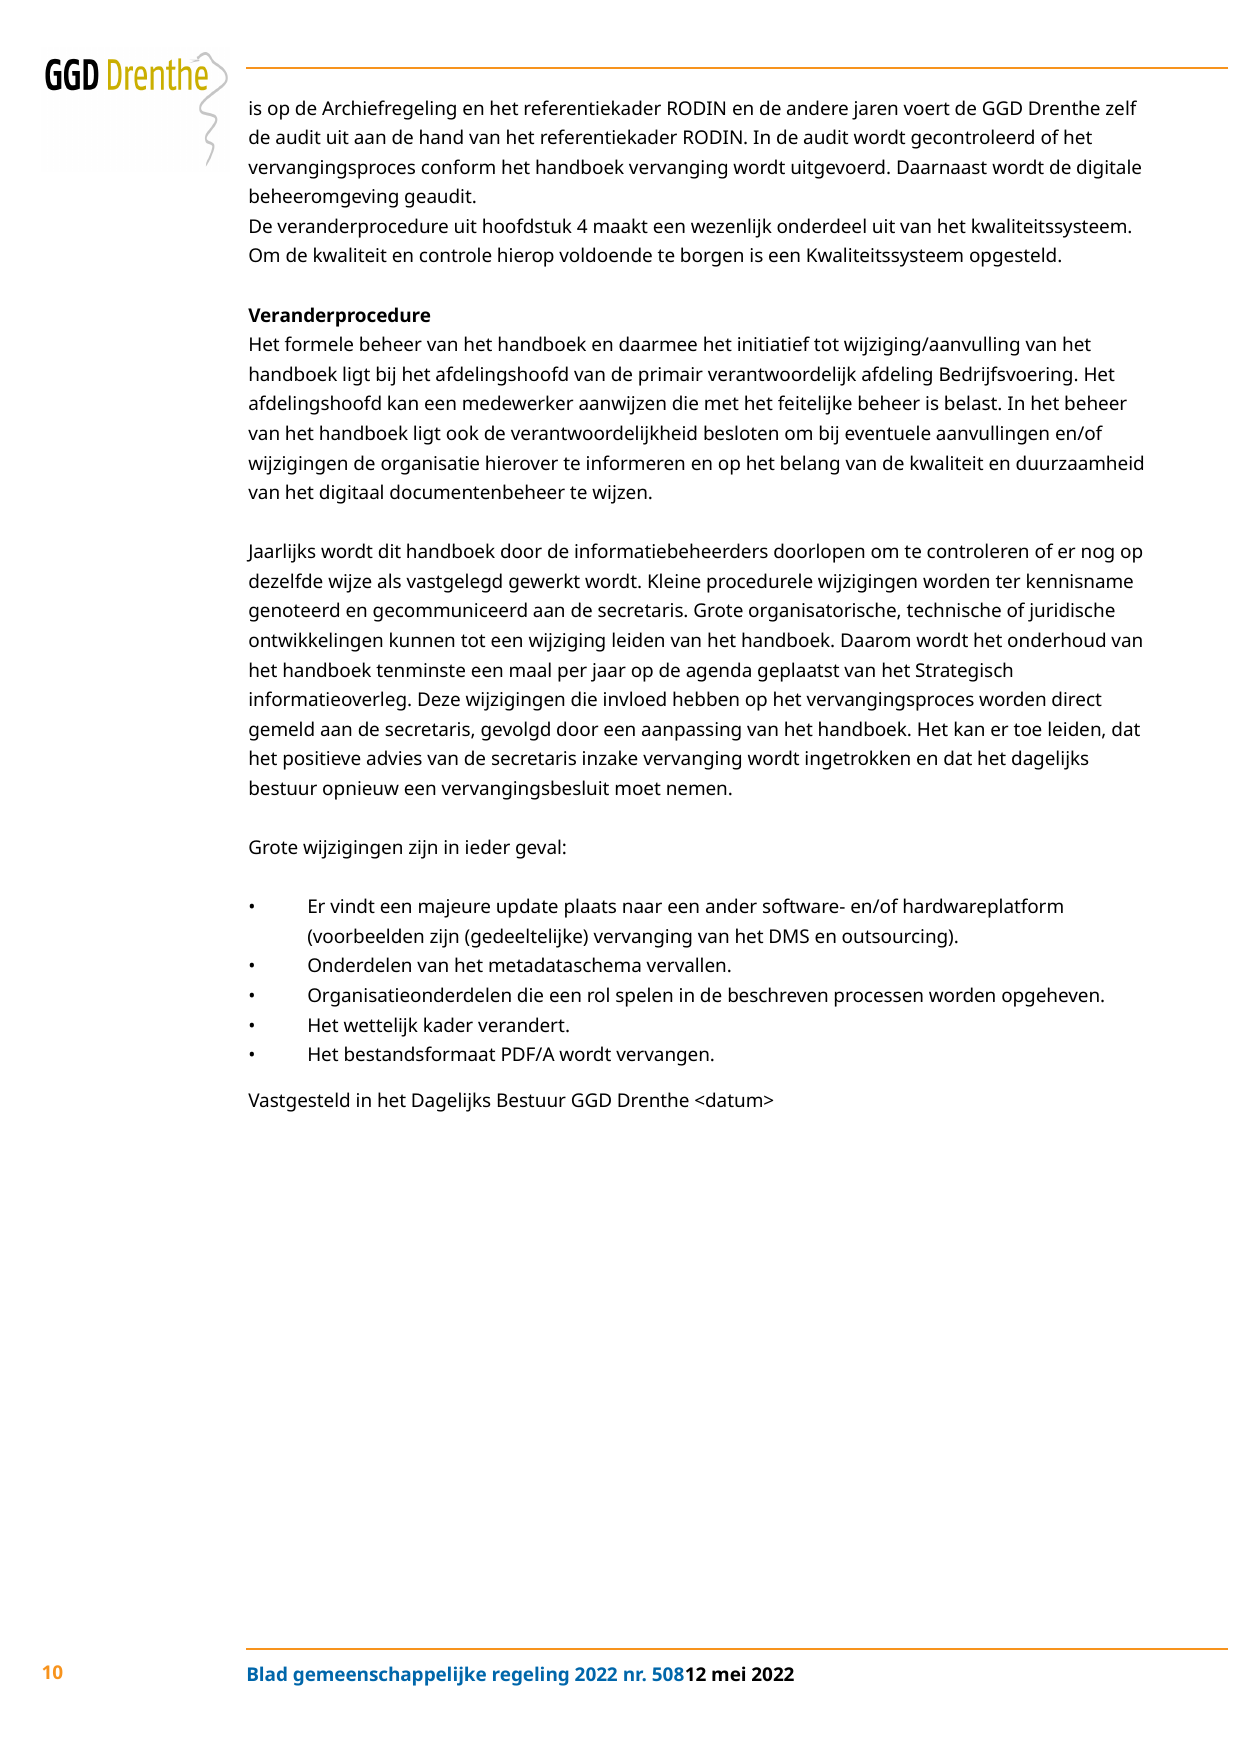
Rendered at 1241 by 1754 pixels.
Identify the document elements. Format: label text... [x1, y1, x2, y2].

picture [41, 47, 231, 172]
list Het bestandsformaat PDF/A wordt vervangen. [248, 1041, 1152, 1067]
text Veranderprocedure [248, 302, 1152, 328]
list Er vindt een majeure update plaats naar een ander software- en/of hardwareplatform (voorbeelden zijn (gedeeltelijke) vervanging van het DMS en outsourcing). [248, 893, 1152, 949]
list Het wettelijk kader verandert. [248, 1012, 1152, 1038]
list Organisatieonderdelen die een rol spelen in de beschreven processen worden opgeheven. [248, 982, 1152, 1008]
text Jaarlijks wordt dit handboek door de informatiebeheerders doorlopen om te controleren of er nog op dezelfde wijze als vastgelegd gewerkt wordt. Kleine procedurele wijzigingen worden ter kennisname genoteerd en gecommuniceerd aan de secretaris. Grote organisatorische, technische of juridische ontwikkelingen kunnen tot een wijziging leiden van het handboek. Daarom wordt het onderhoud van het handboek tenminste een maal per jaar op de agenda geplaatst van het Strategisch informatieoverleg. Deze wijzigingen die invloed hebben op het vervangingsproces worden direct gemeld aan de secretaris, gevolgd door een aanpassing van het handboek. Het kan er toe leiden, dat het positieve advies van de secretaris inzake vervanging wordt ingetrokken en dat het dagelijks bestuur opnieuw een vervangingsbesluit moet nemen. [248, 538, 1152, 801]
text Grote wijzigingen zijn in ieder geval: [248, 834, 1152, 860]
text Vastgesteld in het Dagelijks Bestuur GGD Drenthe <datum> [248, 1087, 1152, 1113]
text is op de Archiefregeling en het referentiekader RODIN en de andere jaren voert de GGD Drenthe zelf de audit uit aan de hand van het referentiekader RODIN. In de audit wordt gecontroleerd of het vervangingsproces conform het handboek vervanging wordt uitgevoerd. Daarnaast wordt de digitale beheeromgeving geaudit. [248, 95, 1152, 209]
text Het formele beheer van het handboek en daarmee het initiatief tot wijziging/aanvulling van het handboek ligt bij het afdelingshoofd van de primair verantwoordelijk afdeling Bedrijfsvoering. Het afdelingshoofd kan een medewerker aanwijzen die met het feitelijke beheer is belast. In het beheer van het handboek ligt ook de verantwoordelijkheid besloten om bij eventuele aanvullingen en/of wijzigingen de organisatie hierover te informeren en op het belang van de kwaliteit en duurzaamheid van het digitaal documentenbeheer te wijzen. [248, 331, 1152, 505]
list Onderdelen van het metadataschema vervallen. [248, 953, 1152, 978]
text De veranderprocedure uit hoofdstuk 4 maakt een wezenlijk onderdeel uit van het kwaliteitssysteem. Om de kwaliteit en controle hierop voldoende te borgen is een Kwaliteitssysteem opgesteld. [248, 213, 1152, 268]
